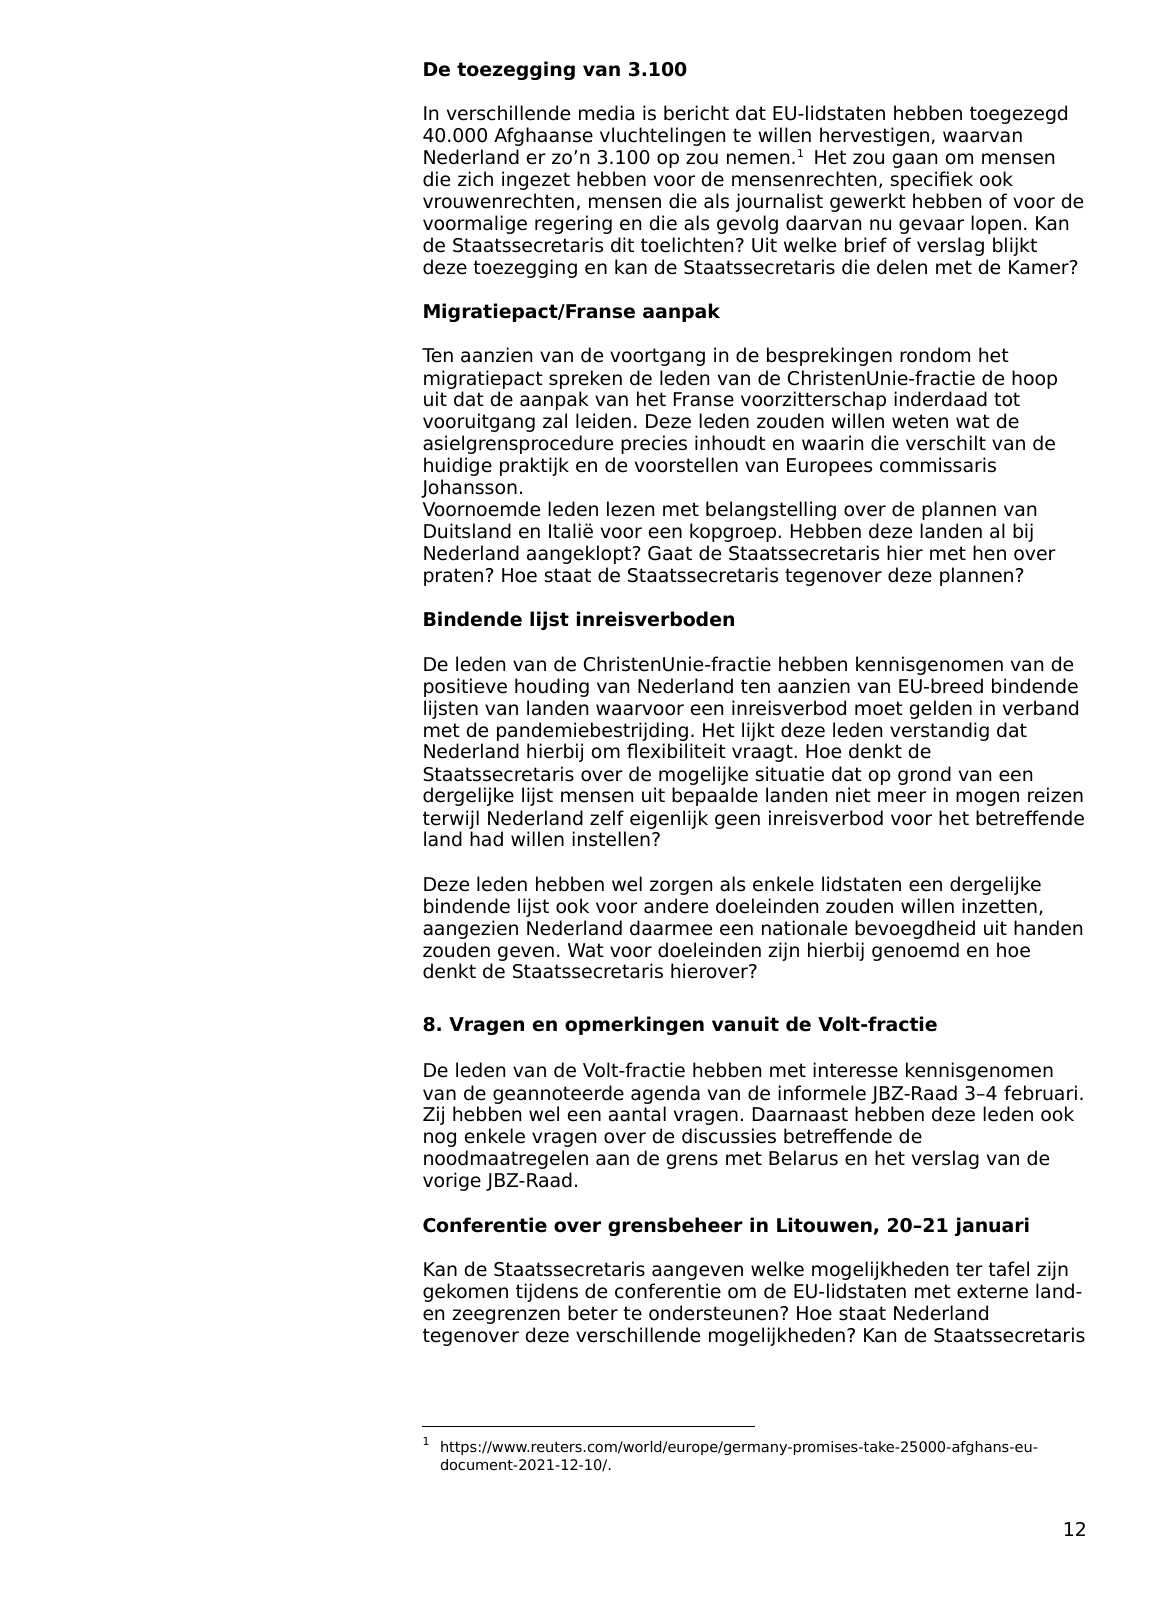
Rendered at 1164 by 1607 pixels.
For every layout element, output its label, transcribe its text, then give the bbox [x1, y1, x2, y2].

text In verschillende media is bericht dat EU-lidstaten hebben toegezegd 40.000 Afghaanse vluchtelingen te willen hervestigen, waarvan Nederland er zo’n 3.100 op zou nemen. Het zou gaan om mensen die zich ingezet hebben voor de mensenrechten, specifiek ook vrouwenrechten, mensen die als journalist gewerkt hebben of voor de voormalige regering en die als gevolg daarvan nu gevaar lopen. Kan de Staatssecretaris dit toelichten? Uit welke brief of verslag blijkt deze toezegging en kan de Staatssecretaris die delen met de Kamer? [422, 103, 1087, 279]
subtitle De toezegging van 3.100 [422, 59, 1087, 81]
text Voornoemde leden lezen met belangstelling over de plannen van Duitsland en Italië voor een kopgroep. Hebben deze landen al bij Nederland aangeklopt? Gaat de Staatssecretaris hier met hen over praten? Hoe staat de Staatssecretaris tegenover deze plannen? [422, 499, 1087, 587]
text De leden van de Volt-fractie hebben met interesse kennisgenomen van de geannoteerde agenda van de informele JBZ-Raad 3–4 februari. Zij hebben wel een aantal vragen. Daarnaast hebben deze leden ook nog enkele vragen over de discussies betreffende de noodmaatregelen aan de grens met Belarus en het verslag van de vorige JBZ-Raad. [422, 1060, 1087, 1192]
text Ten aanzien van de voortgang in de besprekingen rondom het migratiepact spreken de leden van de ChristenUnie-fractie de hoop uit dat de aanpak van het Franse voorzitterschap inderdaad tot vooruitgang zal leiden. Deze leden zouden willen weten wat de asielgrensprocedure precies inhoudt en waarin die verschilt van de huidige praktijk en de voorstellen van Europees commissaris Johansson. [422, 345, 1087, 499]
text Kan de Staatssecretaris aangeven welke mogelijkheden ter tafel zijn gekomen tijdens de conferentie om de EU-lidstaten met externe land- en zeegrenzen beter te ondersteunen? Hoe staat Nederland tegenover deze verschillende mogelijkheden? Kan de Staatssecretaris [422, 1259, 1087, 1347]
text Deze leden hebben wel zorgen als enkele lidstaten een dergelijke bindende lijst ook voor andere doeleinden zouden willen inzetten, aangezien Nederland daarmee een nationale bevoegdheid uit handen zouden geven. Wat voor doeleinden zijn hierbij genoemd en hoe denkt de Staatssecretaris hierover? [422, 873, 1087, 983]
subtitle Migratiepact/Franse aanpak [422, 301, 1087, 323]
subtitle Bindende lijst inreisverboden [422, 609, 1087, 631]
subtitle 8. Vragen en opmerkingen vanuit de Volt-fractie [422, 1013, 1087, 1035]
text https://www.reuters.com/world/europe/germany-promises-take-25000-afghans-eu-document-2021-12-10/. [422, 1435, 1087, 1474]
subtitle Conferentie over grensbeheer in Litouwen, 20–21 januari [422, 1214, 1087, 1236]
text De leden van de ChristenUnie-fractie hebben kennisgenomen van de positieve houding van Nederland ten aanzien van EU-breed bindende lijsten van landen waarvoor een inreisverbod moet gelden in verband met de pandemiebestrijding. Het lijkt deze leden verstandig dat Nederland hierbij om flexibiliteit vraagt. Hoe denkt de Staatssecretaris over de mogelijke situatie dat op grond van een dergelijke lijst mensen uit bepaalde landen niet meer in mogen reizen terwijl Nederland zelf eigenlijk geen inreisverbod voor het betreffende land had willen instellen? [422, 653, 1087, 851]
